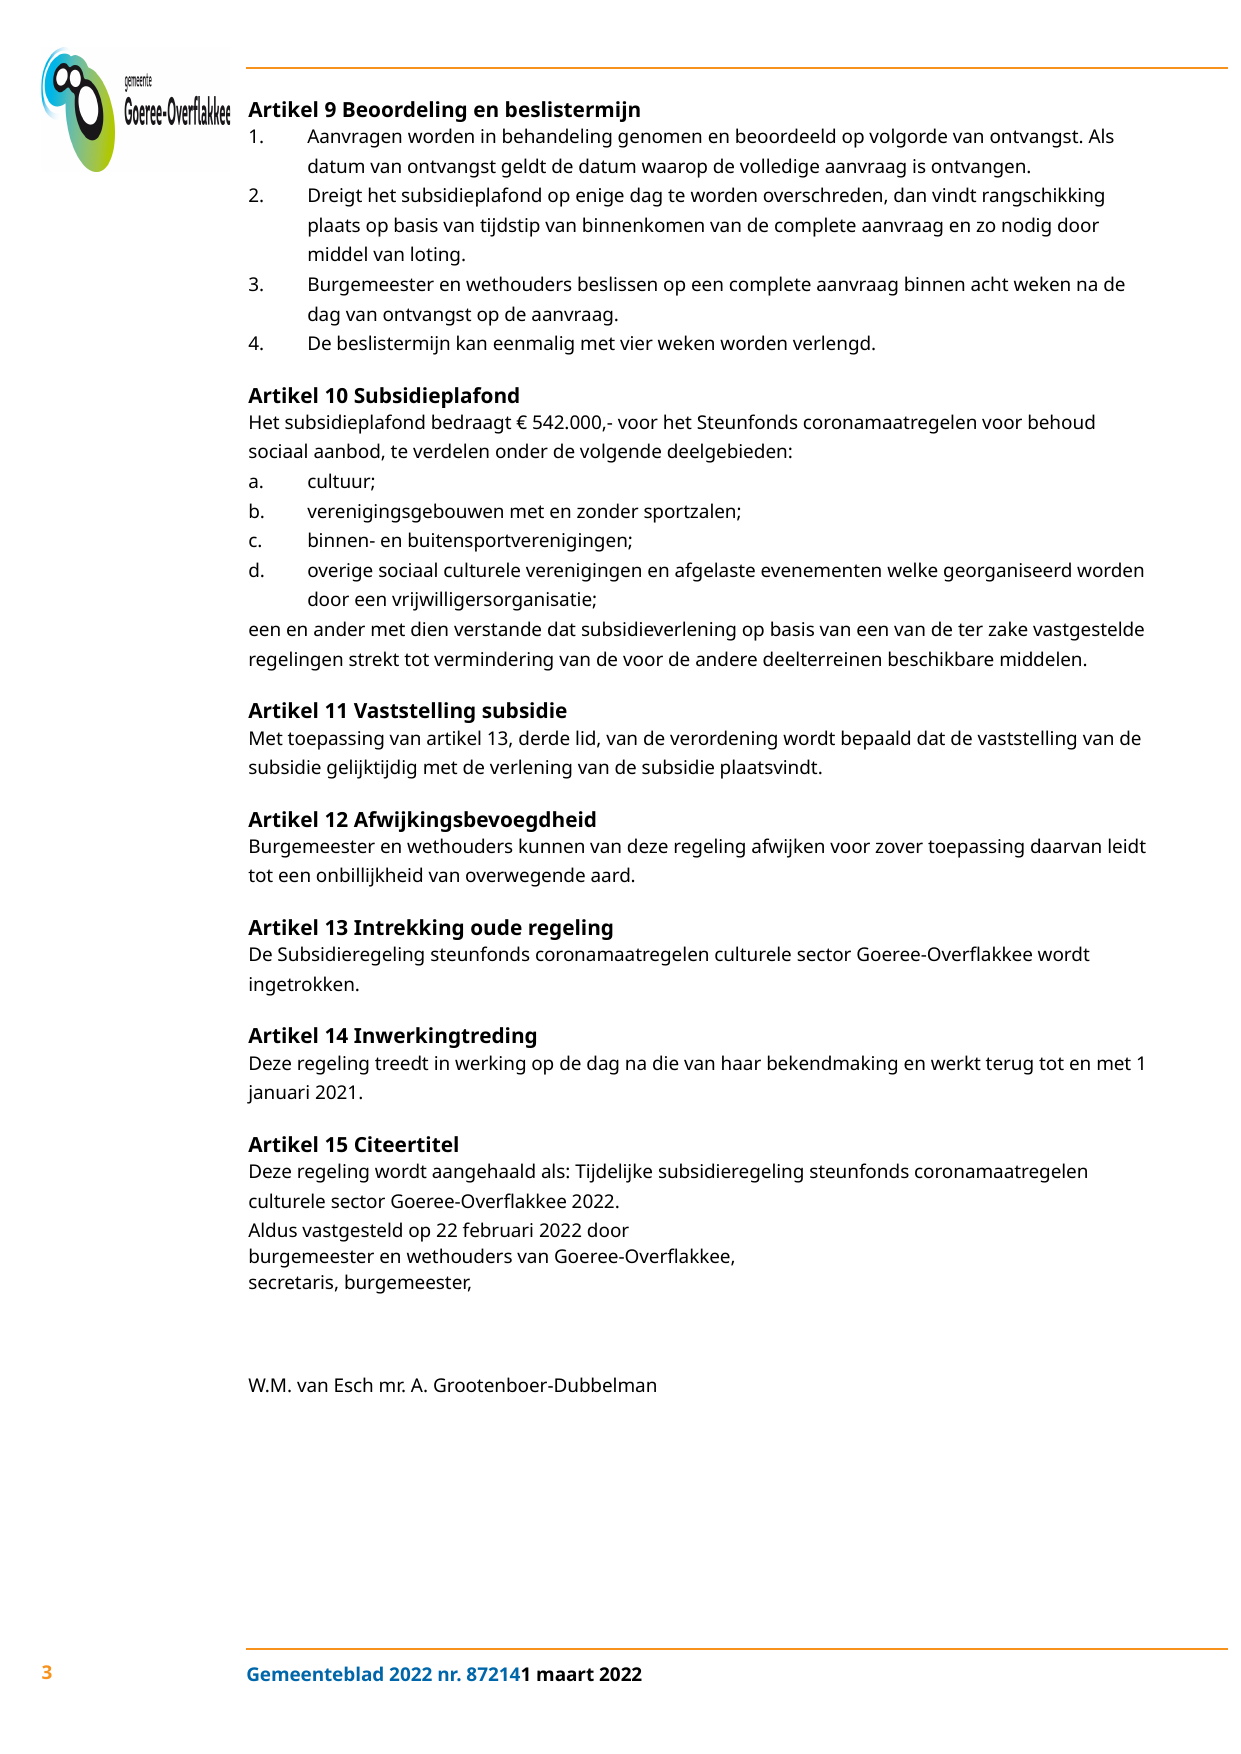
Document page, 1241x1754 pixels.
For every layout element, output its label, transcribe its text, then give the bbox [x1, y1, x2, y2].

picture [41, 47, 231, 172]
text een en ander met dien verstande dat subsidieverlening op basis van een van de ter zake vastgestelde regelingen strekt tot vermindering van de voor de andere deelterreinen beschikbare middelen. [248, 616, 1152, 672]
text Artikel 10 Subsidieplafond [248, 381, 1152, 409]
text Deze regeling treedt in werking op de dag na die van haar bekendmaking en werkt terug tot en met 1 januari 2021. [248, 1050, 1152, 1105]
text Artikel 9 Beoordeling en beslistermijn [248, 95, 1152, 123]
list binnen- en buitensportverenigingen; [248, 527, 1152, 553]
text Artikel 11 Vaststelling subsidie [248, 696, 1152, 725]
text Aldus vastgesteld op 22 februari 2022 door [248, 1218, 1152, 1243]
text Burgemeester en wethouders kunnen van deze regeling afwijken voor zover toepassing daarvan leidt tot een onbillijkheid van overwegende aard. [248, 833, 1152, 888]
text Deze regeling wordt aangehaald als: Tijdelijke subsidieregeling steunfonds coronamaatregelen culturele sector Goeree-Overflakkee 2022. [248, 1158, 1152, 1214]
list De beslistermijn kan eenmalig met vier weken worden verlengd. [248, 330, 1152, 356]
text Met toepassing van artikel 13, derde lid, van de verordening wordt bepaald dat de vaststelling van de subsidie gelijktijdig met de verlening van de subsidie plaatsvindt. [248, 725, 1152, 780]
list Aanvragen worden in behandeling genomen en beoordeeld op volgorde van ontvangst. Als datum van ontvangst geldt de datum waarop de volledige aanvraag is ontvangen. [248, 123, 1152, 178]
list verenigingsgebouwen met en zonder sportzalen; [248, 498, 1152, 524]
list Burgemeester en wethouders beslissen op een complete aanvraag binnen acht weken na de dag van ontvangst op de aanvraag. [248, 271, 1152, 326]
text burgemeester en wethouders van Goeree-Overflakkee, [248, 1243, 1152, 1269]
text Artikel 12 Afwijkingsbevoegdheid [248, 805, 1152, 833]
text Artikel 14 Inwerkingtreding [248, 1022, 1152, 1050]
text De Subsidieregeling steunfonds coronamaatregelen culturele sector Goeree-Overflakkee wordt ingetrokken. [248, 942, 1152, 997]
list overige sociaal culturele verenigingen en afgelaste evenementen welke georganiseerd worden door een vrijwilligersorganisatie; [248, 557, 1152, 612]
text Artikel 15 Citeertitel [248, 1130, 1152, 1158]
text Artikel 13 Intrekking oude regeling [248, 913, 1152, 942]
list Dreigt het subsidieplafond op enige dag te worden overschreden, dan vindt rangschikking plaats op basis van tijdstip van binnenkomen van de complete aanvraag en zo nodig door middel van loting. [248, 182, 1152, 267]
text W.M. van Esch mr. A. Grootenboer-Dubbelman [248, 1372, 1152, 1398]
text Het subsidieplafond bedraagt € 542.000,- voor het Steunfonds coronamaatregelen voor behoud sociaal aanbod, te verdelen onder de volgende deelgebieden: [248, 409, 1152, 464]
text secretaris, burgemeester, [248, 1269, 1152, 1295]
list cultuur; [248, 468, 1152, 494]
